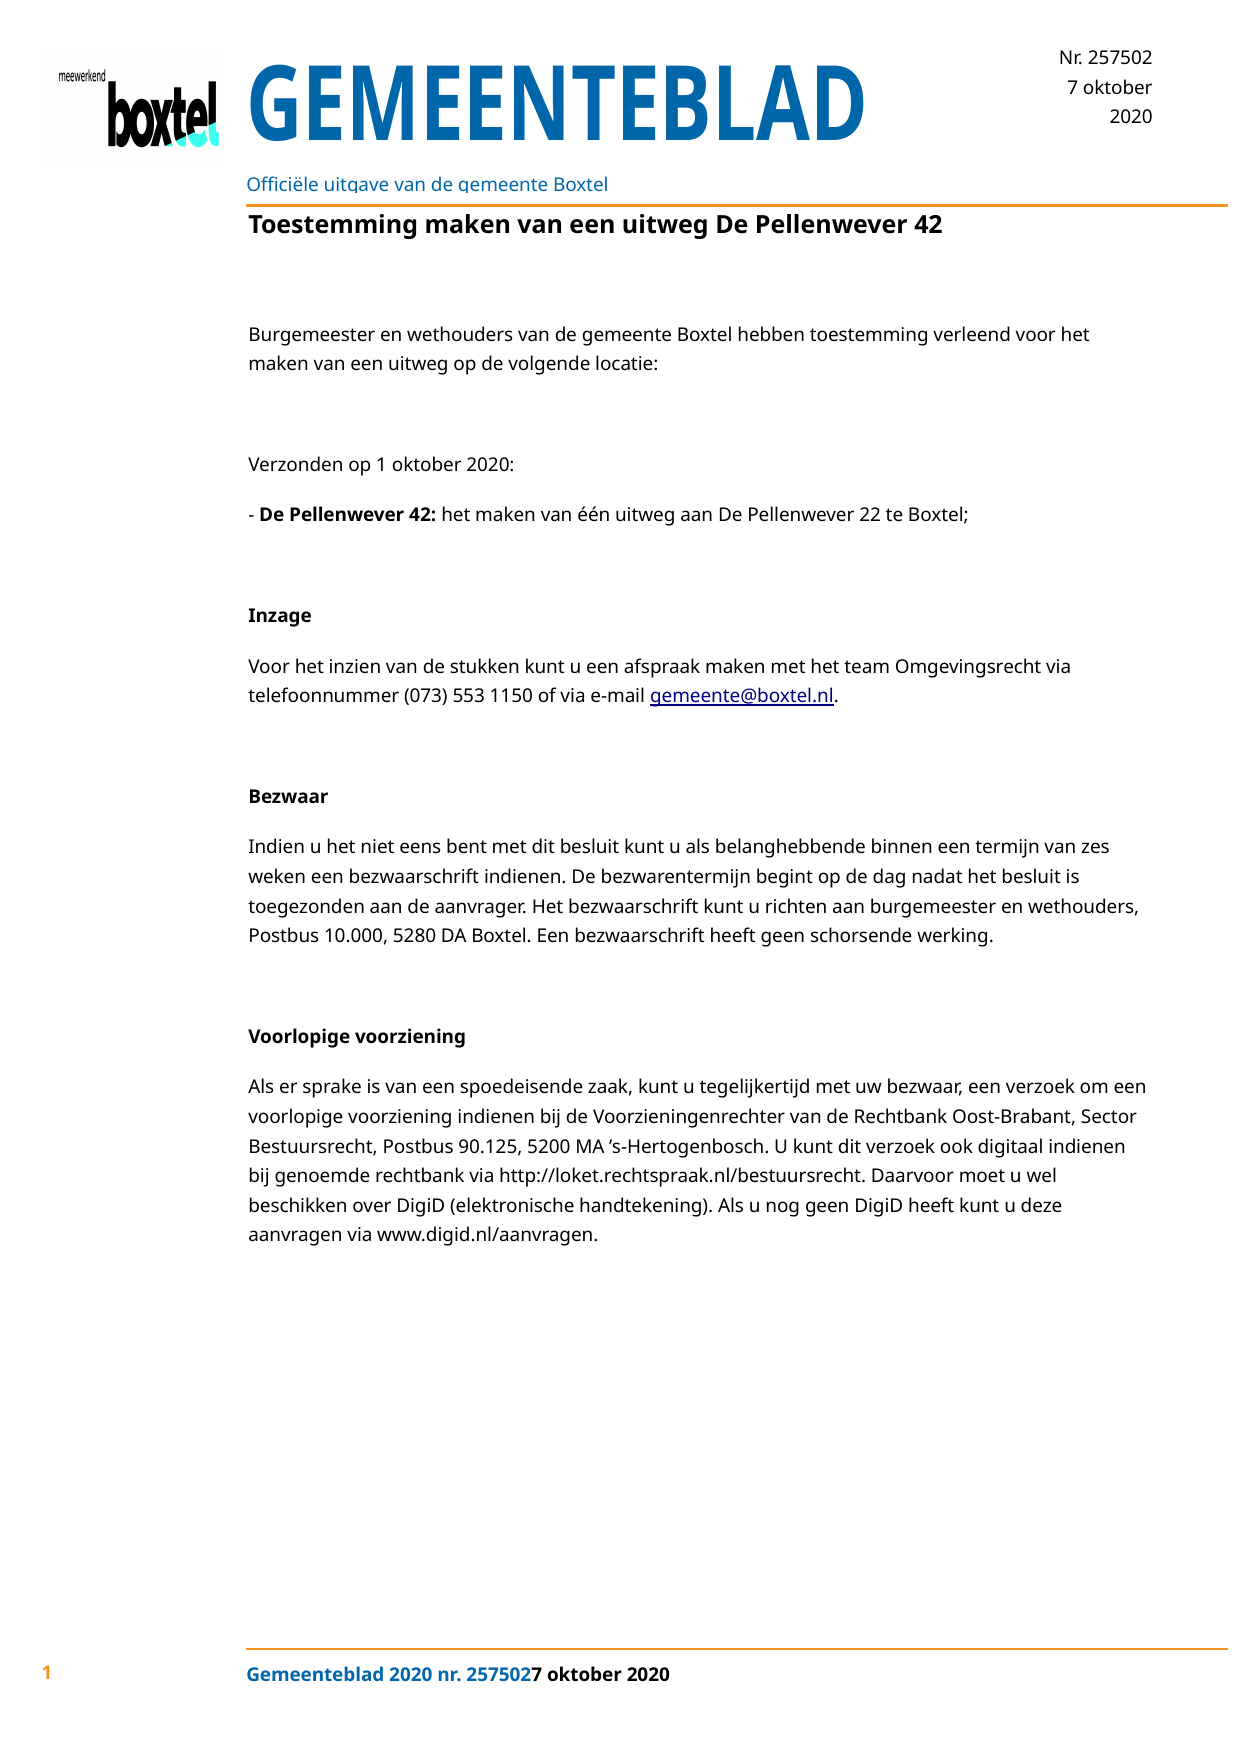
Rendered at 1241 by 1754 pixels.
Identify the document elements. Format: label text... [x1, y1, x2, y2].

text Burgemeester en wethouders van de gemeente Boxtel hebben toestemming verleend voor het maken van een uitweg op de volgende locatie: [248, 321, 1152, 376]
text Toestemming maken van een uitweg De Pellenwever 42 [248, 207, 1152, 241]
text Verzonden op 1 oktober 2020: [248, 451, 1152, 477]
text Indien u het niet eens bent met dit besluit kunt u als belanghebbende binnen een termijn van zes weken een bezwaarschrift indienen. De bezwarentermijn begint op de dag nadat het besluit is toegezonden aan de aanvrager. Het bezwaarschrift kunt u richten aan burgemeester en wethouders, Postbus 10.000, 5280 DA Boxtel. Een bezwaarschrift heeft geen schorsende werking. [248, 834, 1152, 948]
text Inzage [248, 602, 1152, 628]
text Bezwaar [248, 783, 1152, 809]
text Voorlopige voorziening [248, 1023, 1152, 1049]
text Als er sprake is van een spoedeisende zaak, kunt u tegelijkertijd met uw bezwaar, een verzoek om een voorlopige voorziening indienen bij de Voorzieningenrechter van de Rechtbank Oost-Brabant, Sector Bestuursrecht, Postbus 90.125, 5200 MA ’s-Hertogenbosch. U kunt dit verzoek ook digitaal indienen bij genoemde rechtbank via http://loket.rechtspraak.nl/bestuursrecht. Daarvoor moet u wel beschikken over DigiD (elektronische handtekening). Als u nog geen DigiD heeft kunt u deze aanvragen via www.digid.nl/aanvragen. [248, 1074, 1152, 1247]
picture [41, 47, 231, 172]
text - De Pellenwever 42: het maken van één uitweg aan De Pellenwever 22 te Boxtel; [248, 502, 1152, 527]
text Voor het inzien van de stukken kunt u een afspraak maken met het team Omgevingsrecht via telefoonnummer (073) 553 1150 of via e-mail gemeente@boxtel.nl. [248, 653, 1152, 708]
